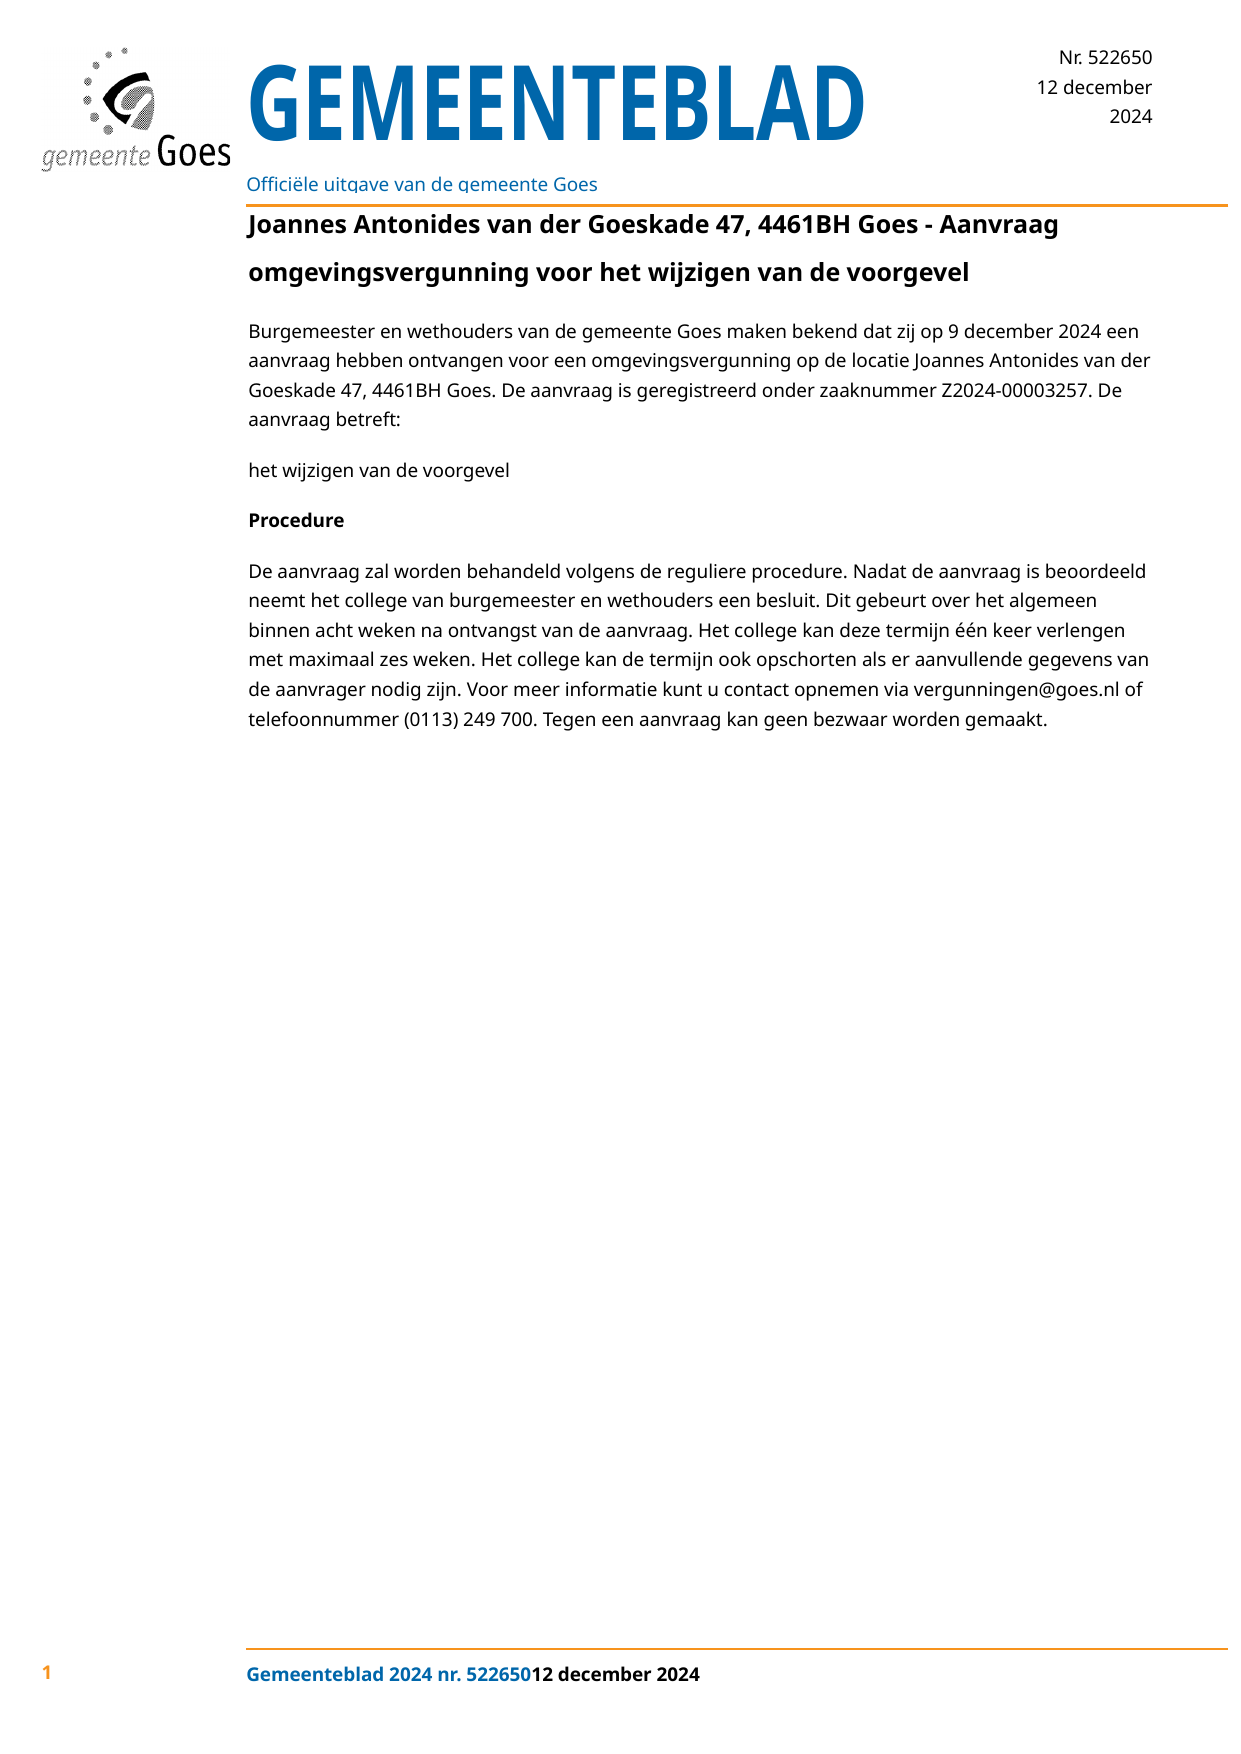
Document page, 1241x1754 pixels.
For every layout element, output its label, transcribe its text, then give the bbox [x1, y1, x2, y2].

text Burgemeester en wethouders van de gemeente Goes maken bekend dat zij op 9 december 2024 een aanvraag hebben ontvangen voor een omgevingsvergunning op de locatie Joannes Antonides van der Goeskade 47, 4461BH Goes. De aanvraag is geregistreerd onder zaaknummer Z2024-00003257. De aanvraag betreft: [248, 318, 1152, 432]
picture [41, 47, 231, 172]
text het wijzigen van de voorgevel [248, 457, 1152, 483]
text Procedure [248, 507, 1152, 533]
text De aanvraag zal worden behandeld volgens de reguliere procedure. Nadat de aanvraag is beoordeeld neemt het college van burgemeester en wethouders een besluit. Dit gebeurt over het algemeen binnen acht weken na ontvangst van de aanvraag. Het college kan deze termijn één keer verlengen met maximaal zes weken. Het college kan de termijn ook opschorten als er aanvullende gegevens van de aanvrager nodig zijn. Voor meer informatie kunt u contact opnemen via vergunningen@goes.nl of telefoonnummer (0113) 249 700. Tegen een aanvraag kan geen bezwaar worden gemaakt. [248, 558, 1152, 732]
text Joannes Antonides van der Goeskade 47, 4461BH Goes - Aanvraag omgevingsvergunning voor het wijzigen van de voorgevel [248, 207, 1152, 288]
